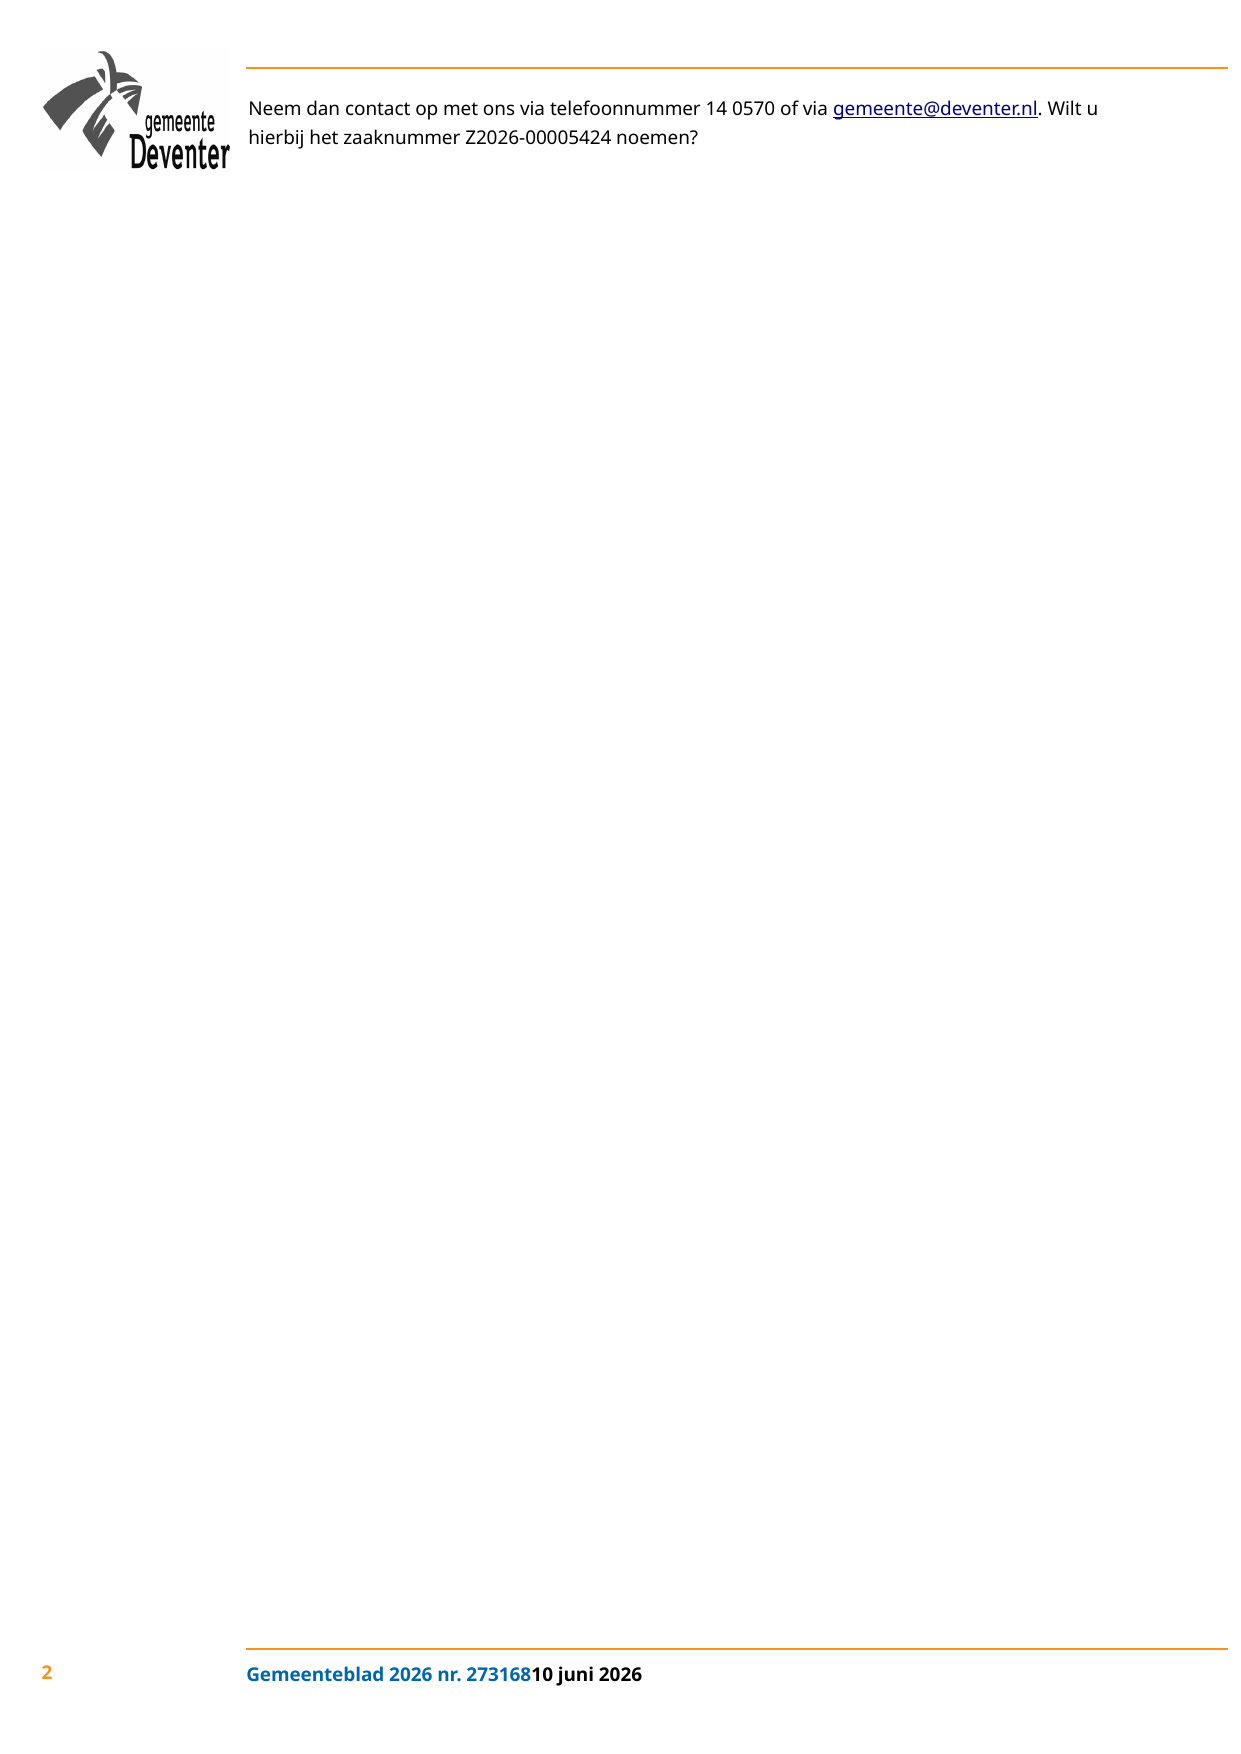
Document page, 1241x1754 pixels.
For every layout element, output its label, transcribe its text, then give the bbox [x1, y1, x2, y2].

picture [41, 47, 231, 172]
text Neem dan contact op met ons via telefoonnummer 14 0570 of via gemeente@deventer.nl. Wilt u hierbij het zaaknummer Z2026-00005424 noemen? [248, 95, 1152, 150]
